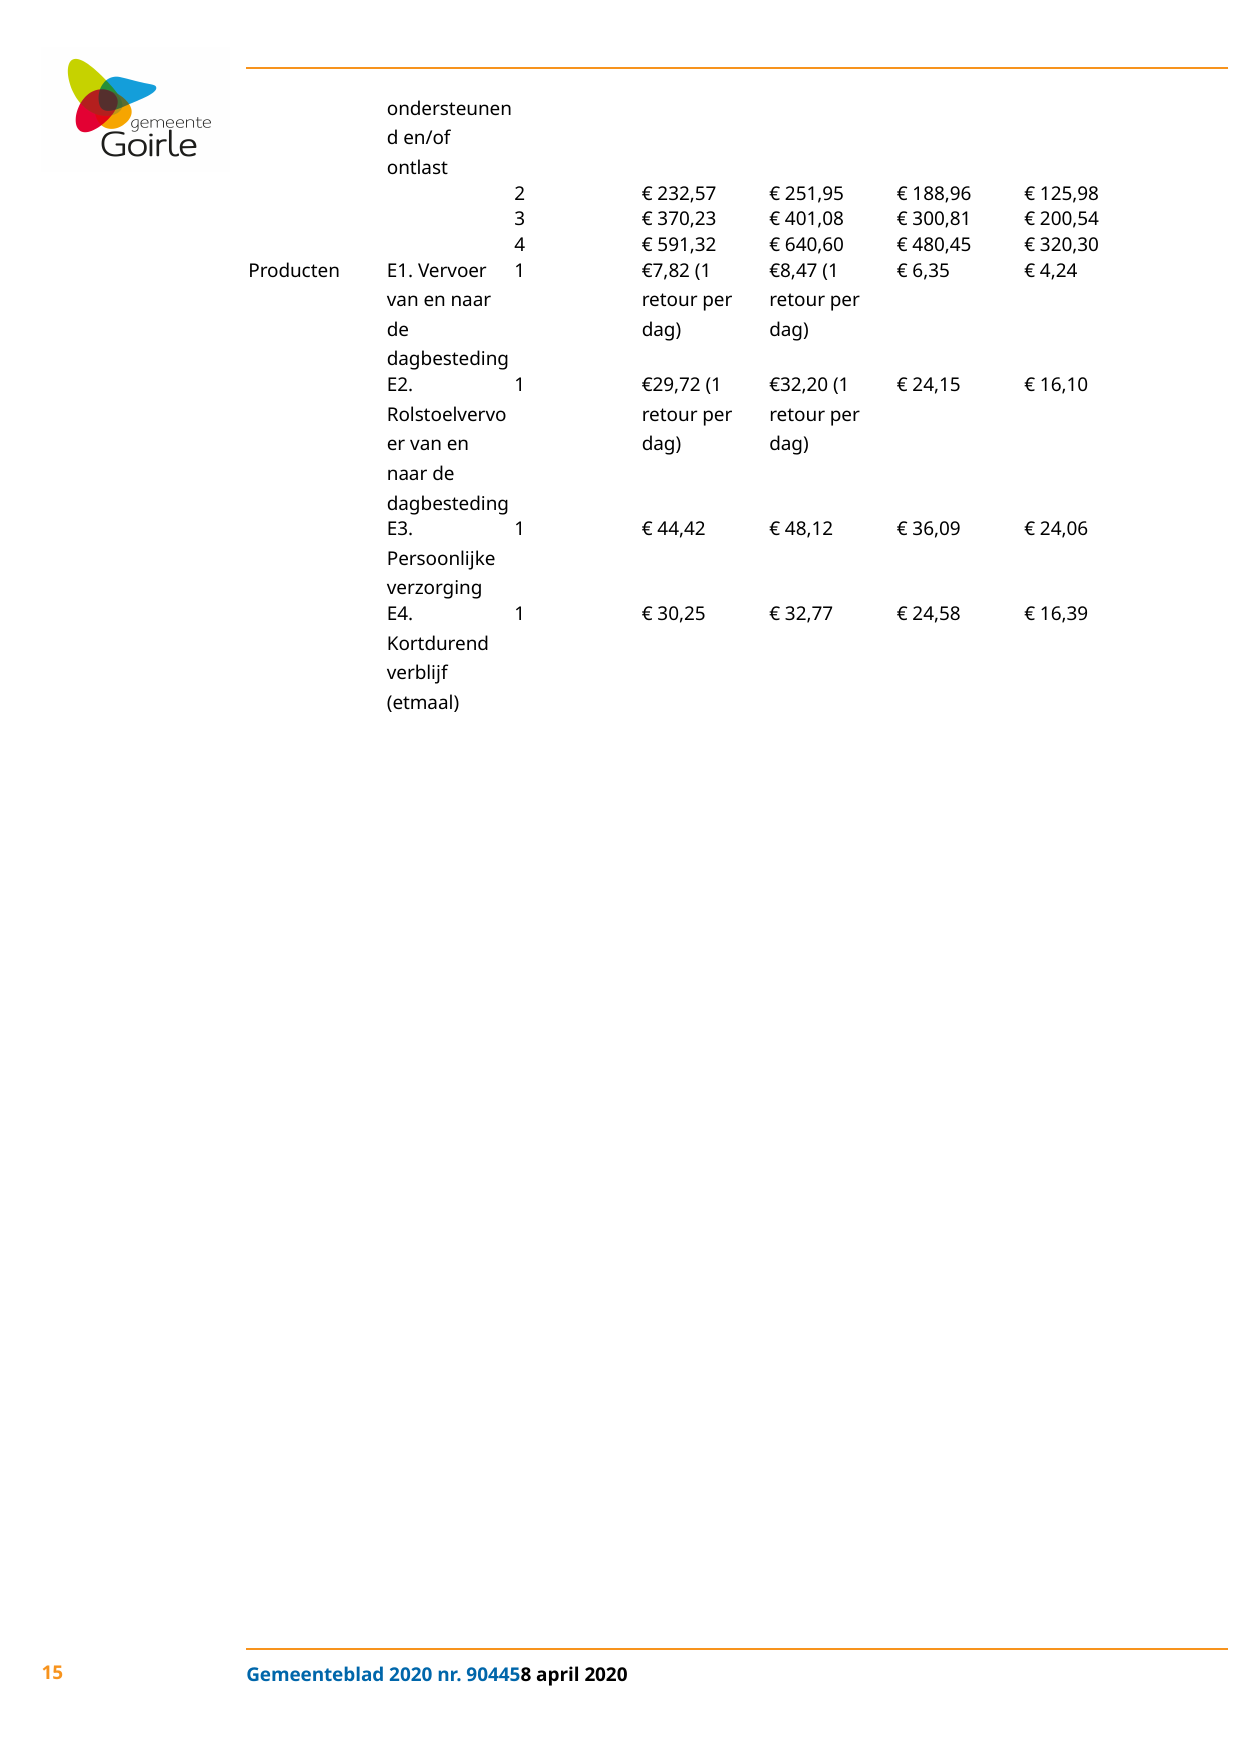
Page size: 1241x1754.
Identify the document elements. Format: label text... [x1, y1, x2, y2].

table_cell € 48,12 [769, 515, 897, 600]
table_cell € 125,98 [1024, 180, 1152, 205]
table_cell € 4,24 [1024, 257, 1152, 371]
table_cell [248, 515, 387, 600]
table_cell € 24,15 [897, 371, 1024, 515]
table_cell € 232,57 [642, 180, 769, 205]
table_cell €29,72 (1 retour per dag) [642, 371, 769, 515]
table_cell € 36,09 [897, 515, 1024, 600]
table_cell € 44,42 [642, 515, 769, 600]
table_cell [248, 600, 387, 715]
table_cell € 30,25 [642, 600, 769, 715]
table_cell 3 [514, 205, 642, 231]
table_cell 2 [514, 180, 642, 205]
table_cell €32,20 (1 retour per dag) [769, 371, 897, 515]
table_cell E2. Rolstoelvervoer van en naar de dagbesteding [387, 371, 514, 515]
table_cell € 24,06 [1024, 515, 1152, 600]
table_cell Producten [248, 257, 387, 371]
table_cell ondersteunend en/of ontlast [387, 95, 514, 180]
table_cell [248, 95, 387, 180]
table_cell € 16,10 [1024, 371, 1152, 515]
table_cell 1 [514, 600, 642, 715]
table_cell [769, 95, 897, 180]
table_cell €8,47 (1 retour per dag) [769, 257, 897, 371]
table_cell E3. Persoonlijke verzorging [387, 515, 514, 600]
table_cell € 32,77 [769, 600, 897, 715]
table_cell E4. Kortdurend verblijf (etmaal) [387, 600, 514, 715]
table_cell € 320,30 [1024, 231, 1152, 257]
table_cell [642, 95, 769, 180]
table_cell 1 [514, 257, 642, 371]
picture [41, 47, 231, 172]
table_cell 1 [514, 371, 642, 515]
table_cell [248, 231, 387, 257]
table_cell [248, 371, 387, 515]
table_cell [1024, 95, 1152, 180]
table_cell € 251,95 [769, 180, 897, 205]
table_cell [248, 180, 387, 205]
table_cell € 480,45 [897, 231, 1024, 257]
table_cell € 591,32 [642, 231, 769, 257]
table_cell € 16,39 [1024, 600, 1152, 715]
table_cell € 640,60 [769, 231, 897, 257]
table_cell € 200,54 [1024, 205, 1152, 231]
table_cell € 188,96 [897, 180, 1024, 205]
table_cell 1 [514, 515, 642, 600]
table_cell E1. Vervoer van en naar de dagbesteding [387, 257, 514, 371]
table_cell € 6,35 [897, 257, 1024, 371]
table_cell [897, 95, 1024, 180]
table_cell € 300,81 [897, 205, 1024, 231]
table_cell € 24,58 [897, 600, 1024, 715]
table_cell 4 [514, 231, 642, 257]
table_cell [387, 231, 514, 257]
table_cell € 370,23 [642, 205, 769, 231]
table_cell [387, 180, 514, 205]
table_cell € 401,08 [769, 205, 897, 231]
table_cell [514, 95, 642, 180]
table_cell [387, 205, 514, 231]
table_cell [248, 205, 387, 231]
table_cell €7,82 (1 retour per dag) [642, 257, 769, 371]
